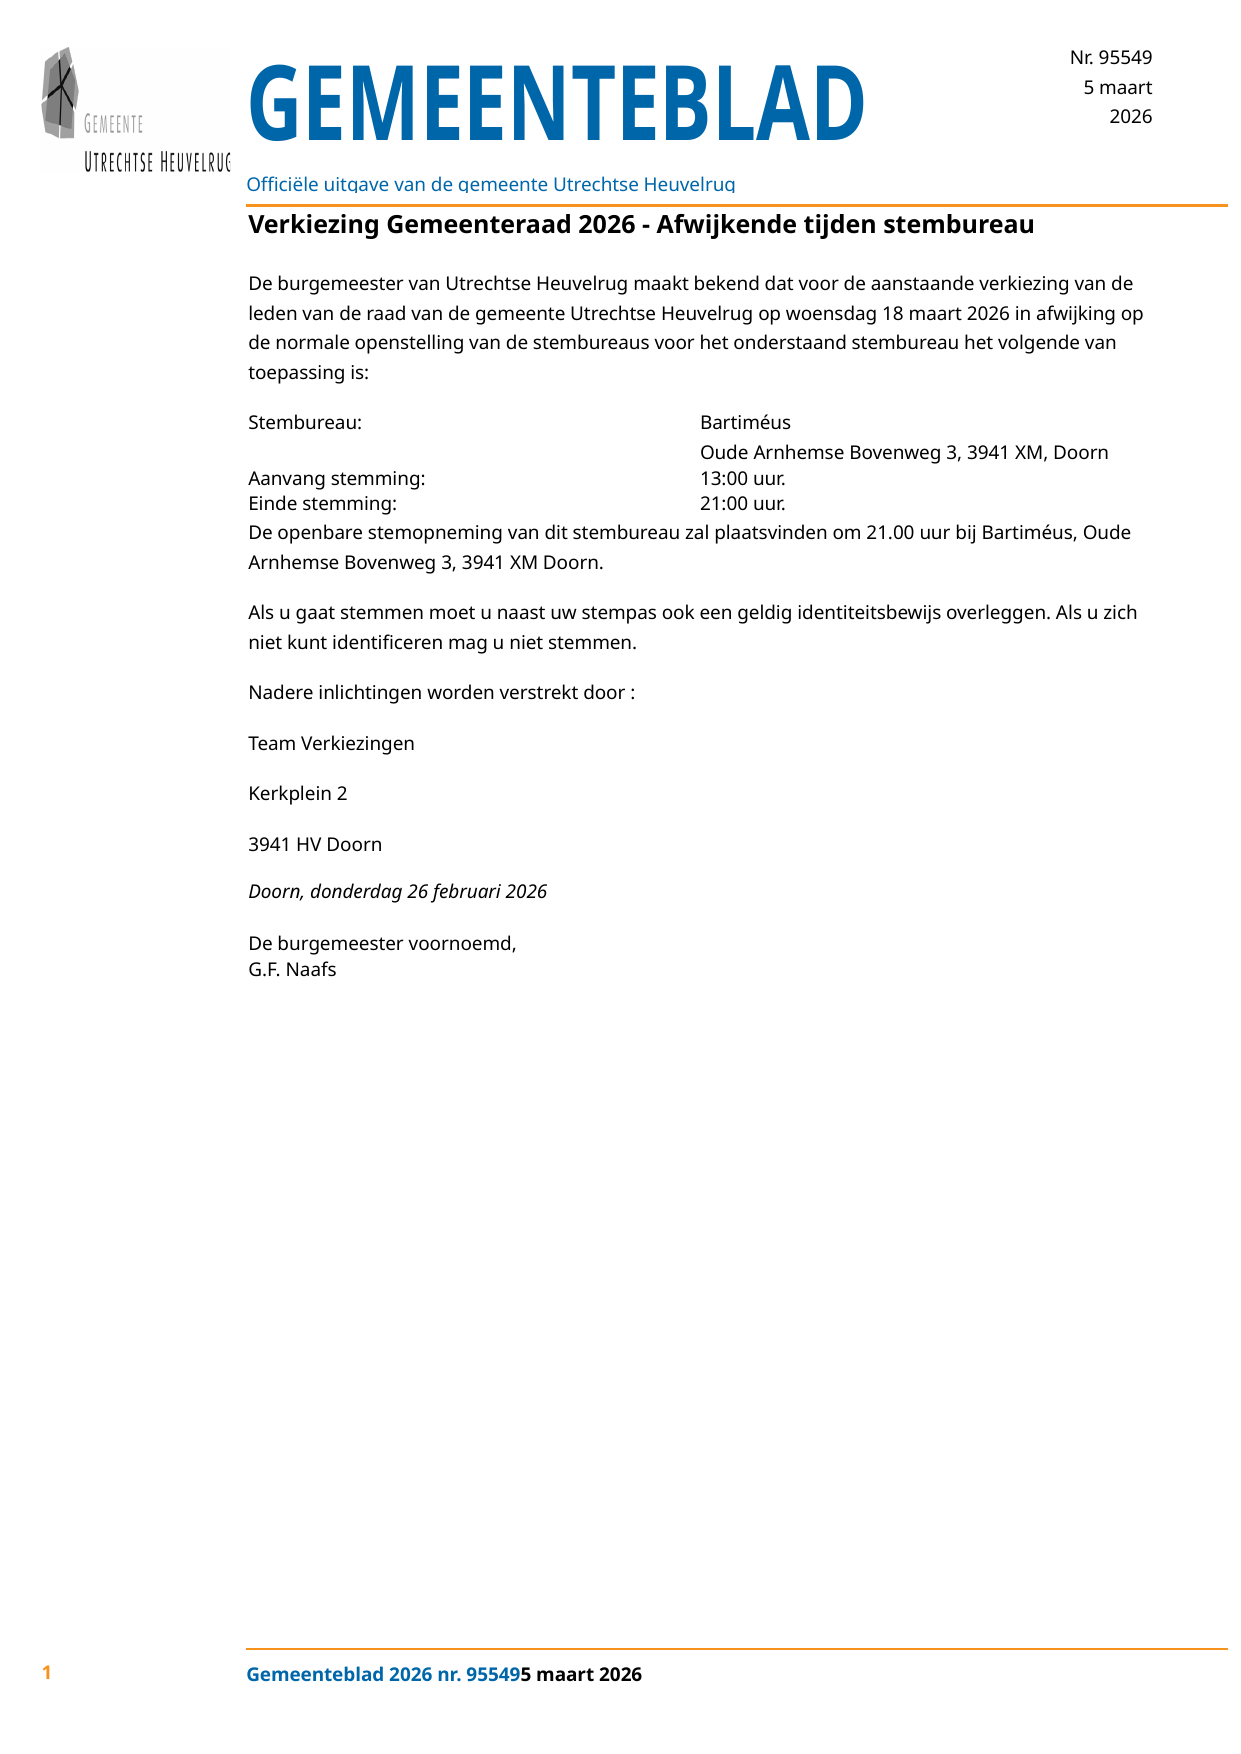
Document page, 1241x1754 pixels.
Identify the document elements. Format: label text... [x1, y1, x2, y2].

text Nadere inlichtingen worden verstrekt door : [248, 679, 1152, 705]
text De openbare stemopneming van dit stembureau zal plaatsvinden om 21.00 uur bij Bartiméus, Oude Arnhemse Bovenweg 3, 3941 XM Doorn. [248, 519, 1152, 575]
text Verkiezing Gemeenteraad 2026 - Afwijkende tijden stembureau [248, 207, 1152, 241]
table_cell 21:00 uur. [700, 491, 1152, 516]
text Doorn, donderdag 26 februari 2026 [248, 879, 1152, 904]
table_header Stembureau: [248, 410, 700, 465]
text Kerkplein 2 [248, 780, 1152, 806]
text De burgemeester van Utrechtse Heuvelrug maakt bekend dat voor de aanstaande verkiezing van de leden van de raad van de gemeente Utrechtse Heuvelrug op woensdag 18 maart 2026 in afwijking op de normale openstelling van de stembureaus voor het onderstaand stembureau het volgende van toepassing is: [248, 270, 1152, 385]
text G.F. Naafs [248, 956, 1152, 982]
picture [41, 47, 231, 172]
table_cell Einde stemming: [248, 491, 700, 516]
text De burgemeester voornoemd, [248, 930, 1152, 956]
table_cell Aanvang stemming: [248, 465, 700, 491]
text Als u gaat stemmen moet u naast uw stempas ook een geldig identiteitsbewijs overleggen. Als u zich niet kunt identificeren mag u niet stemmen. [248, 599, 1152, 655]
text Team Verkiezingen [248, 730, 1152, 756]
table_cell 13:00 uur. [700, 465, 1152, 491]
table_header Bartiméus Oude Arnhemse Bovenweg 3, 3941 XM, Doorn [700, 410, 1152, 465]
text 3941 HV Doorn [248, 831, 1152, 857]
